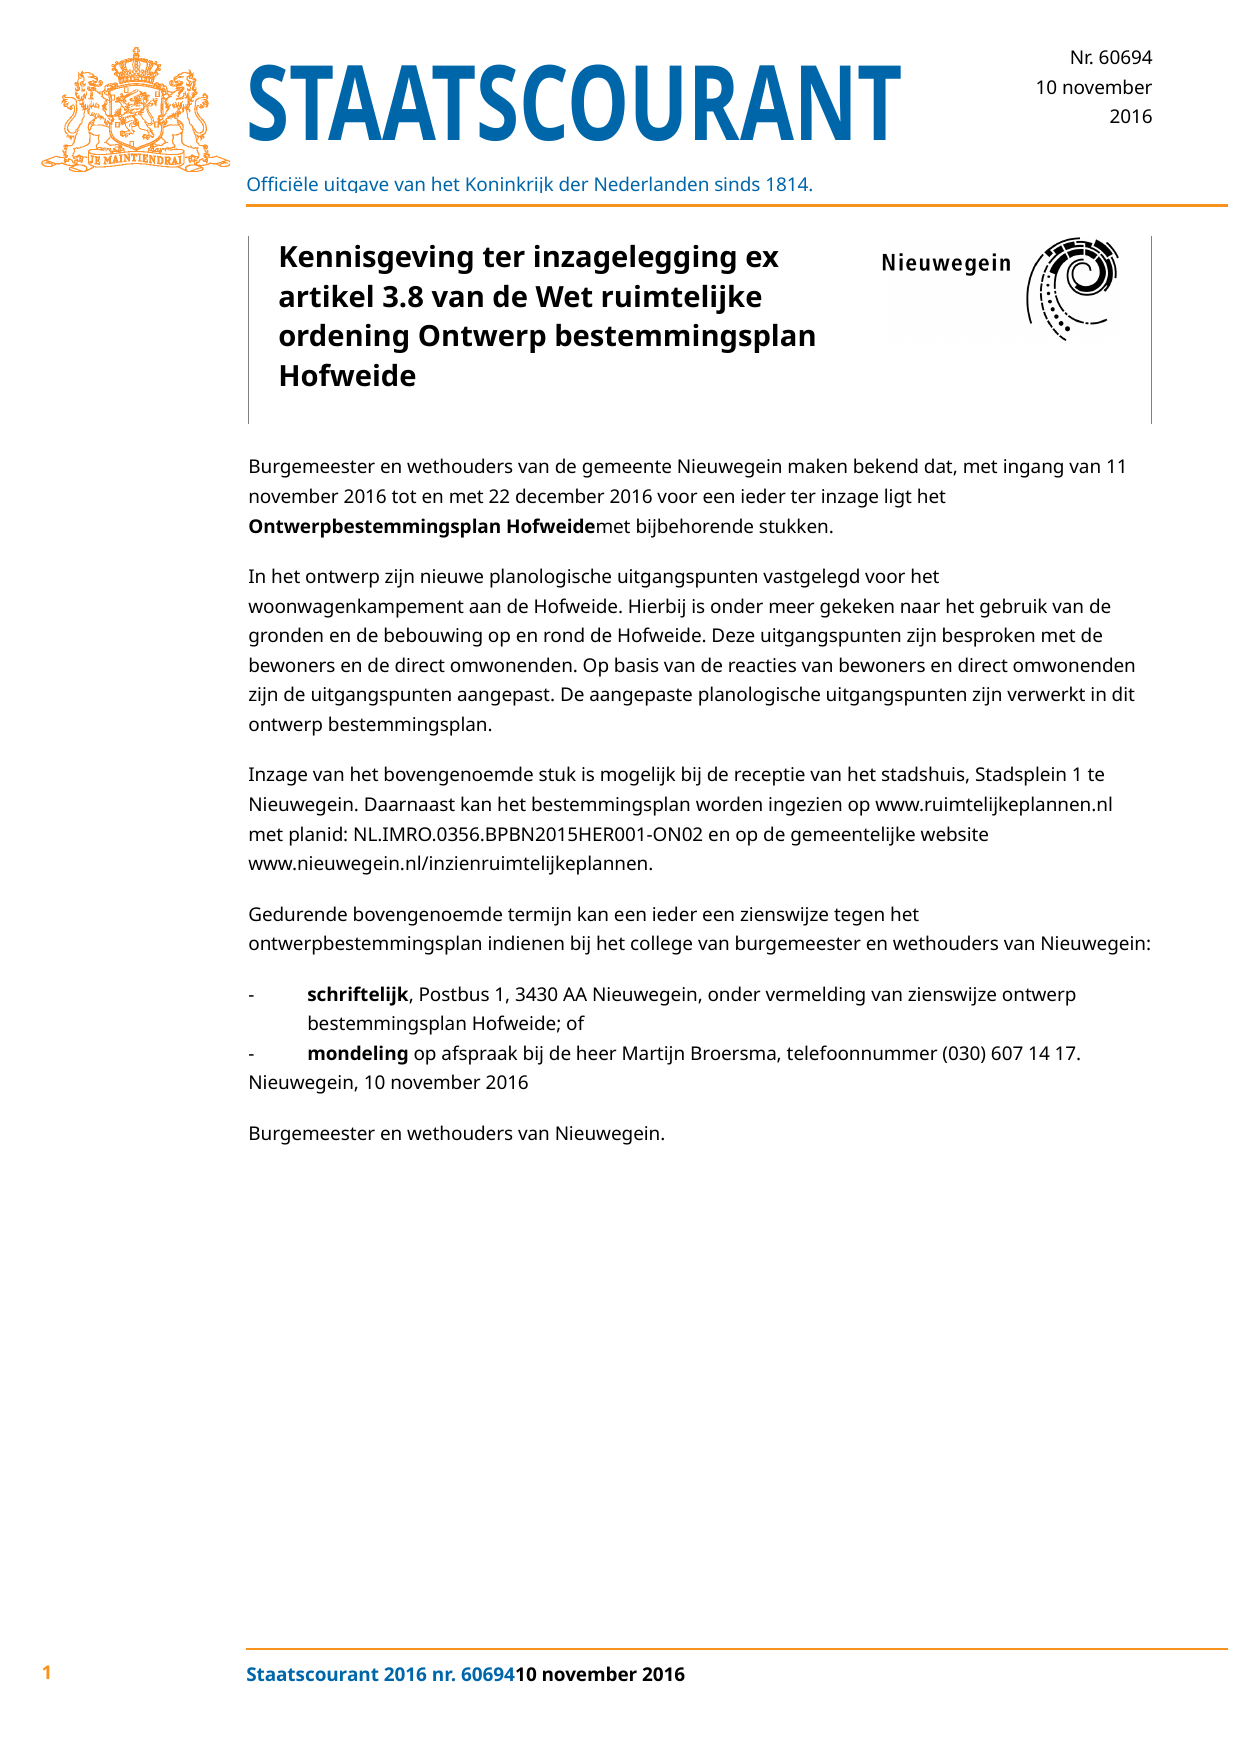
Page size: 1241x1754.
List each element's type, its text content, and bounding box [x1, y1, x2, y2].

list mondeling op afspraak bij de heer Martijn Broersma, telefoonnummer (030) 607 14 17. [248, 1040, 1152, 1066]
picture [41, 47, 231, 172]
text Burgemeester en wethouders van Nieuwegein. [248, 1120, 1152, 1146]
list schriftelijk, Postbus 1, 3430 AA Nieuwegein, onder vermelding van zienswijze ontwerp bestemmingsplan Hofweide; of [248, 981, 1152, 1036]
text Gedurende bovengenoemde termijn kan een ieder een zienswijze tegen het ontwerpbestemmingsplan indienen bij het college van burgemeester en wethouders van Nieuwegein: [248, 901, 1152, 956]
text Inzage van het bovengenoemde stuk is mogelijk bij de receptie van het stadshuis, Stadsplein 1 te Nieuwegein. Daarnaast kan het bestemmingsplan worden ingezien op www.ruimtelijkeplannen.nl met planid: NL.IMRO.0356.BPBN2015HER001-ON02 en op de gemeentelijke website www.nieuwegein.nl/inzienruimtelijkeplannen. [248, 762, 1152, 876]
text Nieuwegein, 10 november 2016 [248, 1069, 1152, 1095]
table_header [850, 236, 1151, 424]
text In het ontwerp zijn nieuwe planologische uitgangspunten vastgelegd voor het woonwagenkampement aan de Hofweide. Hierbij is onder meer gekeken naar het gebruik van de gronden en de bebouwing op en rond de Hofweide. Deze uitgangspunten zijn besproken met de bewoners en de direct omwonenden. Op basis van de reacties van bewoners en direct omwonenden zijn de uitgangspunten aangepast. De aangepaste planologische uitgangspunten zijn verwerkt in dit ontwerp bestemmingsplan. [248, 563, 1152, 737]
text Burgemeester en wethouders van de gemeente Nieuwegein maken bekend dat, met ingang van 11 november 2016 tot en met 22 december 2016 voor een ieder ter inzage ligt het Ontwerpbestemmingsplan Hofweidemet bijbehorende stukken. [248, 454, 1152, 538]
picture [882, 236, 1119, 342]
table_header Kennisgeving ter inzagelegging ex artikel 3.8 van de Wet ruimtelijke ordening Ontwerp bestemmingsplan Hofweide [249, 236, 850, 424]
